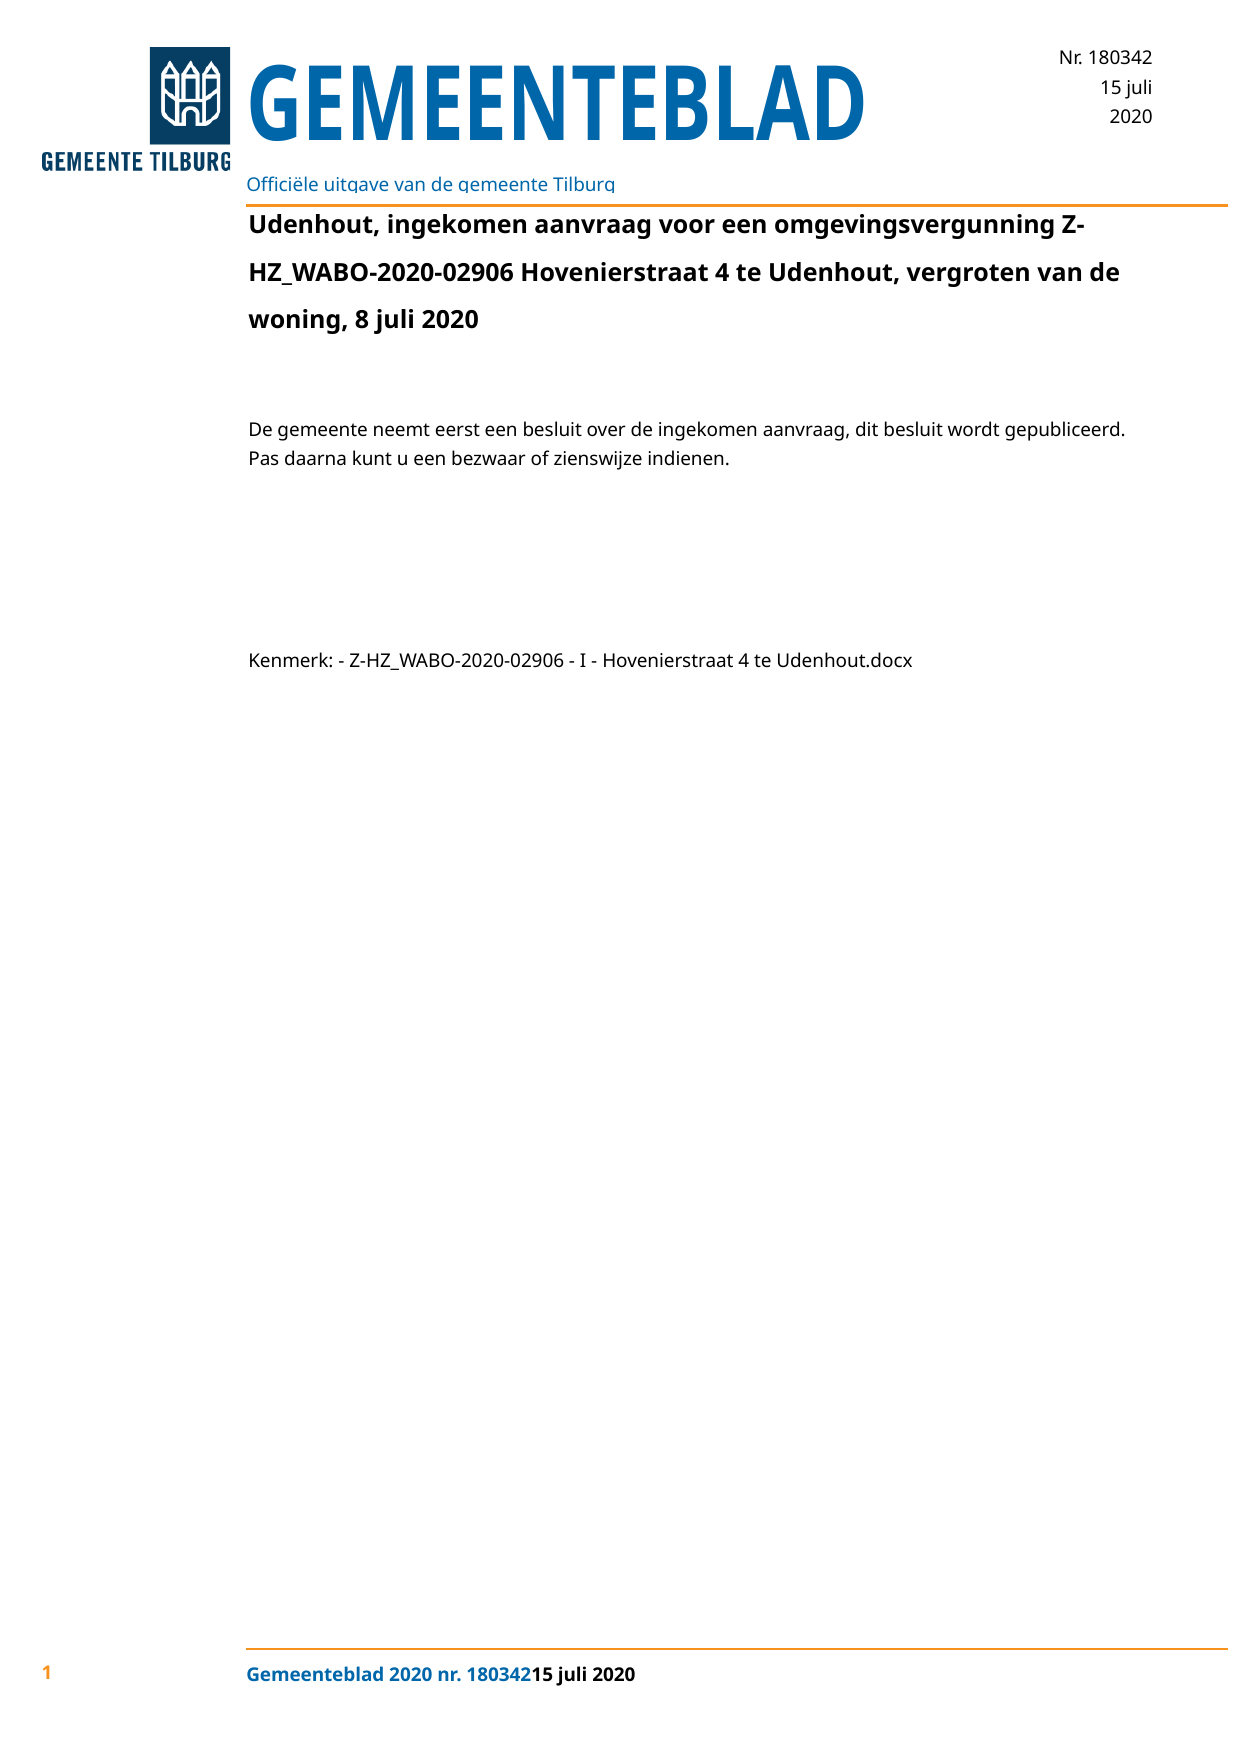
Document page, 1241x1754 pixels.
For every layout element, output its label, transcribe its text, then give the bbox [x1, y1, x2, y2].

picture [41, 47, 231, 172]
text Udenhout, ingekomen aanvraag voor een omgevingsvergunning Z-HZ_WABO-2020-02906 Hovenierstraat 4 te Udenhout, vergroten van de woning, 8 juli 2020 [248, 207, 1152, 336]
text De gemeente neemt eerst een besluit over de ingekomen aanvraag, dit besluit wordt gepubliceerd. Pas daarna kunt u een bezwaar of zienswijze indienen. [248, 416, 1152, 471]
text Kenmerk: - Z-HZ_WABO-2020-02906 - I - Hovenierstraat 4 te Udenhout.docx [248, 647, 1152, 673]
